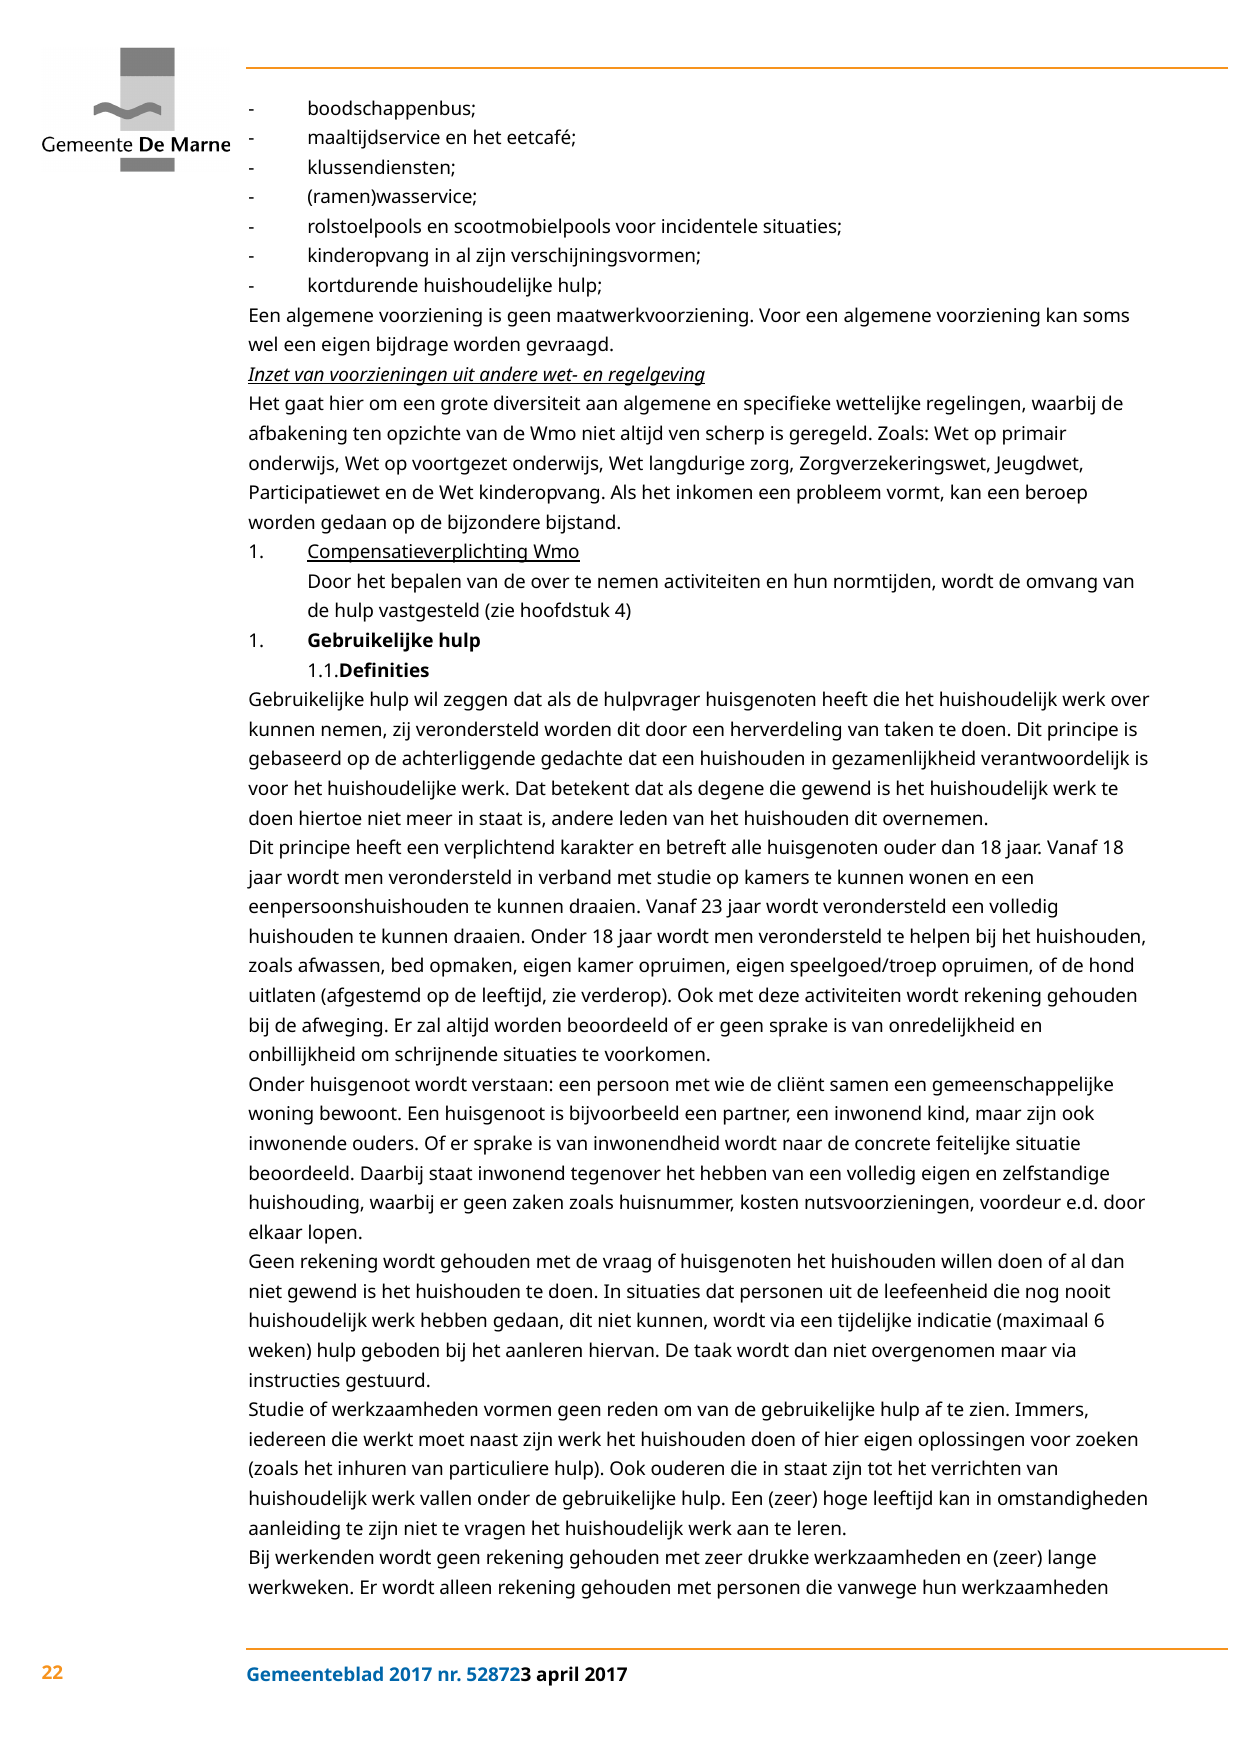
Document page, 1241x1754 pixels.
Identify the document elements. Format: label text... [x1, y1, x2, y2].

text Gebruikelijke hulp wil zeggen dat als de hulpvrager huisgenoten heeft die het huishoudelijk werk over kunnen nemen, zij verondersteld worden dit door een herverdeling van taken te doen. Dit principe is gebaseerd op de achterliggende gedachte dat een huishouden in gezamenlijkheid verantwoordelijk is voor het huishoudelijke werk. Dat betekent dat als degene die gewend is het huishoudelijk werk te doen hiertoe niet meer in staat is, andere leden van het huishouden dit overnemen. [248, 686, 1152, 831]
text Studie of werkzaamheden vormen geen reden om van de gebruikelijke hulp af te zien. Immers, iedereen die werkt moet naast zijn werk het huishouden doen of hier eigen oplossingen voor zoeken (zoals het inhuren van particuliere hulp). Ook ouderen die in staat zijn tot het verrichten van huishoudelijk werk vallen onder de gebruikelijke hulp. Een (zeer) hoge leeftijd kan in omstandigheden aanleiding te zijn niet te vragen het huishoudelijk werk aan te leren. [248, 1396, 1152, 1541]
list rolstoelpools en scootmobielpools voor incidentele situaties; [248, 213, 1152, 239]
text Onder huisgenoot wordt verstaan: een persoon met wie de cliënt samen een gemeenschappelijke woning bewoont. Een huisgenoot is bijvoorbeeld een partner, een inwonend kind, maar zijn ook inwonende ouders. Of er sprake is van inwonendheid wordt naar de concrete feitelijke situatie beoordeeld. Daarbij staat inwonend tegenover het hebben van een volledig eigen en zelfstandige huishouding, waarbij er geen zaken zoals huisnummer, kosten nutsvoorzieningen, voordeur e.d. door elkaar lopen. [248, 1071, 1152, 1245]
text Bij werkenden wordt geen rekening gehouden met zeer drukke werkzaamheden en (zeer) lange werkweken. Er wordt alleen rekening gehouden met personen die vanwege hun werkzaamheden [248, 1544, 1152, 1600]
text Een algemene voorziening is geen maatwerkvoorziening. Voor een algemene voorziening kan soms wel een eigen bijdrage worden gevraagd. [248, 302, 1152, 357]
text Dit principe heeft een verplichtend karakter en betreft alle huisgenoten ouder dan 18 jaar. Vanaf 18 jaar wordt men verondersteld in verband met studie op kamers te kunnen wonen en een eenpersoonshuishouden te kunnen draaien. Vanaf 23 jaar wordt verondersteld een volledig huishouden te kunnen draaien. Onder 18 jaar wordt men verondersteld te helpen bij het huishouden, zoals afwassen, bed opmaken, eigen kamer opruimen, eigen speelgoed/troep opruimen, of de hond uitlaten (afgestemd op de leeftijd, zie verderop). Ook met deze activiteiten wordt rekening gehouden bij de afweging. Er zal altijd worden beoordeeld of er geen sprake is van onredelijkheid en onbillijkheid om schrijnende situaties te voorkomen. [248, 834, 1152, 1067]
list 1.1.Definities [248, 657, 1152, 683]
list maaltijdservice en het eetcafé; [248, 124, 1152, 150]
list klussendiensten; [248, 154, 1152, 180]
list boodschappenbus; [248, 95, 1152, 121]
text Geen rekening wordt gehouden met de vraag of huisgenoten het huishouden willen doen of al dan niet gewend is het huishouden te doen. In situaties dat personen uit de leefeenheid die nog nooit huishoudelijk werk hebben gedaan, dit niet kunnen, wordt via een tijdelijke indicatie (maximaal 6 weken) hulp geboden bij het aanleren hiervan. De taak wordt dan niet overgenomen maar via instructies gestuurd. [248, 1248, 1152, 1393]
list Compensatieverplichting Wmo [248, 538, 1152, 564]
text Het gaat hier om een grote diversiteit aan algemene en specifieke wettelijke regelingen, waarbij de afbakening ten opzichte van de Wmo niet altijd ven scherp is geregeld. Zoals: Wet op primair onderwijs, Wet op voortgezet onderwijs, Wet langdurige zorg, Zorgverzekeringswet, Jeugdwet, Participatiewet en de Wet kinderopvang. Als het inkomen een probleem vormt, kan een beroep worden gedaan op de bijzondere bijstand. [248, 391, 1152, 535]
list Gebruikelijke hulp [248, 627, 1152, 653]
text Inzet van voorzieningen uit andere wet- en regelgeving [248, 361, 1152, 387]
list kortdurende huishoudelijke hulp; [248, 272, 1152, 298]
list Door het bepalen van de over te nemen activiteiten en hun normtijden, wordt de omvang van de hulp vastgesteld (zie hoofdstuk 4) [248, 568, 1152, 623]
picture [41, 47, 231, 172]
list kinderopvang in al zijn verschijningsvormen; [248, 243, 1152, 268]
list (ramen)wasservice; [248, 183, 1152, 209]
